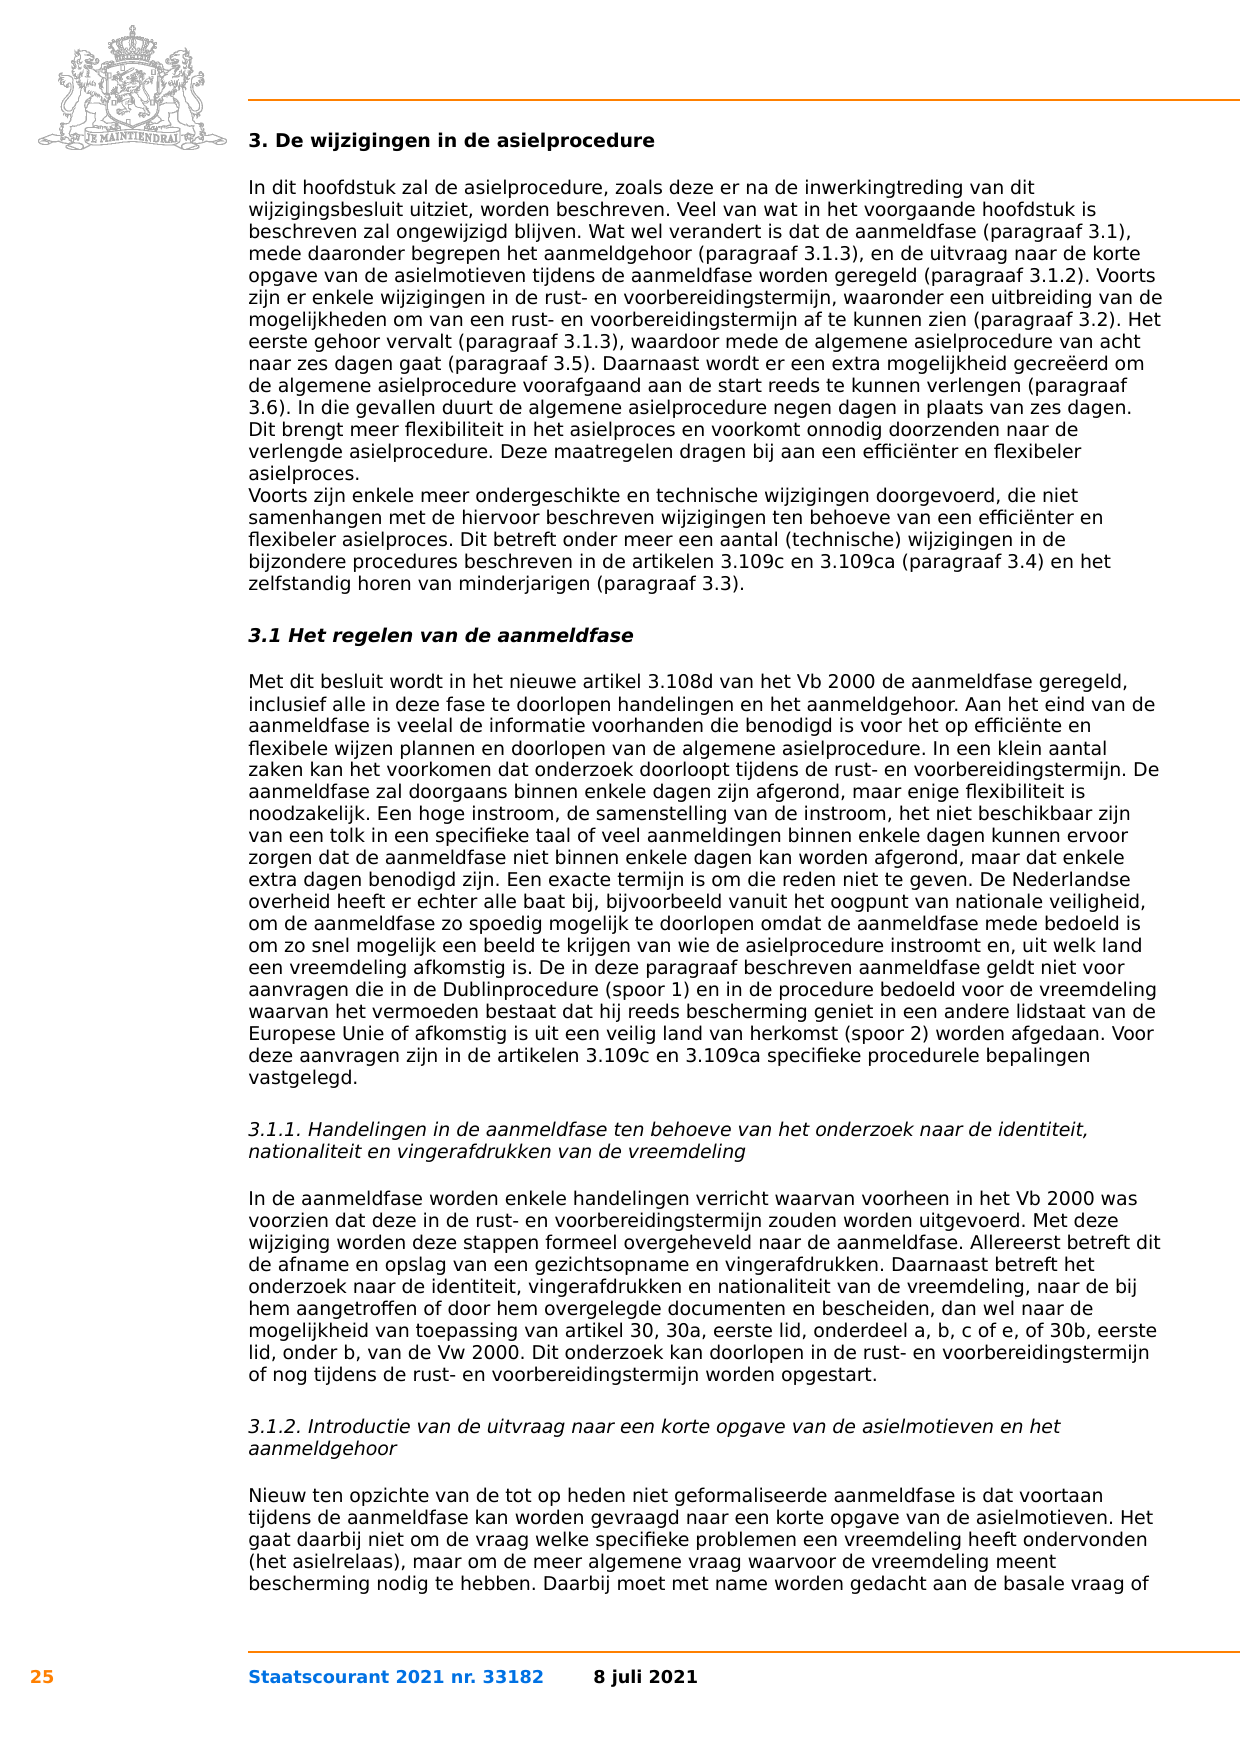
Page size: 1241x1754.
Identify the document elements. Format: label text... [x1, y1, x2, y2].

picture [38, 25, 227, 150]
subtitle 3. De wijzigingen in de asielprocedure [248, 130, 1163, 152]
subtitle 3.1 Het regelen van de aanmeldfase [248, 624, 1163, 646]
subtitle 3.1.1. Handelingen in de aanmeldfase ten behoeve van het onderzoek naar de identiteit, nationaliteit en vingerafdrukken van de vreemdeling [248, 1119, 1163, 1163]
subtitle 3.1.2. Introductie van de uitvraag naar een korte opgave van de asielmotieven en het aanmeldgehoor [248, 1416, 1163, 1460]
text In dit hoofdstuk zal de asielprocedure, zoals deze er na de inwerkingtreding van dit wijzigingsbesluit uitziet, worden beschreven. Veel van wat in het voorgaande hoofdstuk is beschreven zal ongewijzigd blijven. Wat wel verandert is dat de aanmeldfase (paragraaf 3.1), mede daaronder begrepen het aanmeldgehoor (paragraaf 3.1.3), en de uitvraag naar de korte opgave van de asielmotieven tijdens de aanmeldfase worden geregeld (paragraaf 3.1.2). Voorts zijn er enkele wijzigingen in de rust- en voorbereidingstermijn, waaronder een uitbreiding van de mogelijkheden om van een rust- en voorbereidingstermijn af te kunnen zien (paragraaf 3.2). Het eerste gehoor vervalt (paragraaf 3.1.3), waardoor mede de algemene asielprocedure van acht naar zes dagen gaat (paragraaf 3.5). Daarnaast wordt er een extra mogelijkheid gecreëerd om de algemene asielprocedure voorafgaand aan de start reeds te kunnen verlengen (paragraaf 3.6). In die gevallen duurt de algemene asielprocedure negen dagen in plaats van zes dagen. Dit brengt meer flexibiliteit in het asielproces en voorkomt onnodig doorzenden naar de verlengde asielprocedure. Deze maatregelen dragen bij aan een efficiënter en flexibeler asielproces. [248, 177, 1163, 484]
text Voorts zijn enkele meer ondergeschikte en technische wijzigingen doorgevoerd, die niet samenhangen met de hiervoor beschreven wijzigingen ten behoeve van een efficiënter en flexibeler asielproces. Dit betreft onder meer een aantal (technische) wijzigingen in de bijzondere procedures beschreven in de artikelen 3.109c en 3.109ca (paragraaf 3.4) en het zelfstandig horen van minderjarigen (paragraaf 3.3). [248, 484, 1163, 594]
text In de aanmeldfase worden enkele handelingen verricht waarvan voorheen in het Vb 2000 was voorzien dat deze in de rust- en voorbereidingstermijn zouden worden uitgevoerd. Met deze wijziging worden deze stappen formeel overgeheveld naar de aanmeldfase. Allereerst betreft dit de afname en opslag van een gezichtsopname en vingerafdrukken. Daarnaast betreft het onderzoek naar de identiteit, vingerafdrukken en nationaliteit van de vreemdeling, naar de bij hem aangetroffen of door hem overgelegde documenten en bescheiden, dan wel naar de mogelijkheid van toepassing van artikel 30, 30a, eerste lid, onderdeel a, b, c of e, of 30b, eerste lid, onder b, van de Vw 2000. Dit onderzoek kan doorlopen in de rust- en voorbereidingstermijn of nog tijdens de rust- en voorbereidingstermijn worden opgestart. [248, 1188, 1163, 1386]
text Nieuw ten opzichte van de tot op heden niet geformaliseerde aanmeldfase is dat voortaan tijdens de aanmeldfase kan worden gevraagd naar een korte opgave van de asielmotieven. Het gaat daarbij niet om de vraag welke specifieke problemen een vreemdeling heeft ondervonden (het asielrelaas), maar om de meer algemene vraag waarvoor de vreemdeling meent bescherming nodig te hebben. Daarbij moet met name worden gedacht aan de basale vraag of [248, 1485, 1163, 1595]
text Met dit besluit wordt in het nieuwe artikel 3.108d van het Vb 2000 de aanmeldfase geregeld, inclusief alle in deze fase te doorlopen handelingen en het aanmeldgehoor. Aan het eind van de aanmeldfase is veelal de informatie voorhanden die benodigd is voor het op efficiënte en flexibele wijzen plannen en doorlopen van de algemene asielprocedure. In een klein aantal zaken kan het voorkomen dat onderzoek doorloopt tijdens de rust- en voorbereidingstermijn. De aanmeldfase zal doorgaans binnen enkele dagen zijn afgerond, maar enige flexibiliteit is noodzakelijk. Een hoge instroom, de samenstelling van de instroom, het niet beschikbaar zijn van een tolk in een specifieke taal of veel aanmeldingen binnen enkele dagen kunnen ervoor zorgen dat de aanmeldfase niet binnen enkele dagen kan worden afgerond, maar dat enkele extra dagen benodigd zijn. Een exacte termijn is om die reden niet te geven. De Nederlandse overheid heeft er echter alle baat bij, bijvoorbeeld vanuit het oogpunt van nationale veiligheid, om de aanmeldfase zo spoedig mogelijk te doorlopen omdat de aanmeldfase mede bedoeld is om zo snel mogelijk een beeld te krijgen van wie de asielprocedure instroomt en, uit welk land een vreemdeling afkomstig is. De in deze paragraaf beschreven aanmeldfase geldt niet voor aanvragen die in de Dublinprocedure (spoor 1) en in de procedure bedoeld voor de vreemdeling waarvan het vermoeden bestaat dat hij reeds bescherming geniet in een andere lidstaat van de Europese Unie of afkomstig is uit een veilig land van herkomst (spoor 2) worden afgedaan. Voor deze aanvragen zijn in de artikelen 3.109c en 3.109ca specifieke procedurele bepalingen vastgelegd. [248, 671, 1163, 1089]
